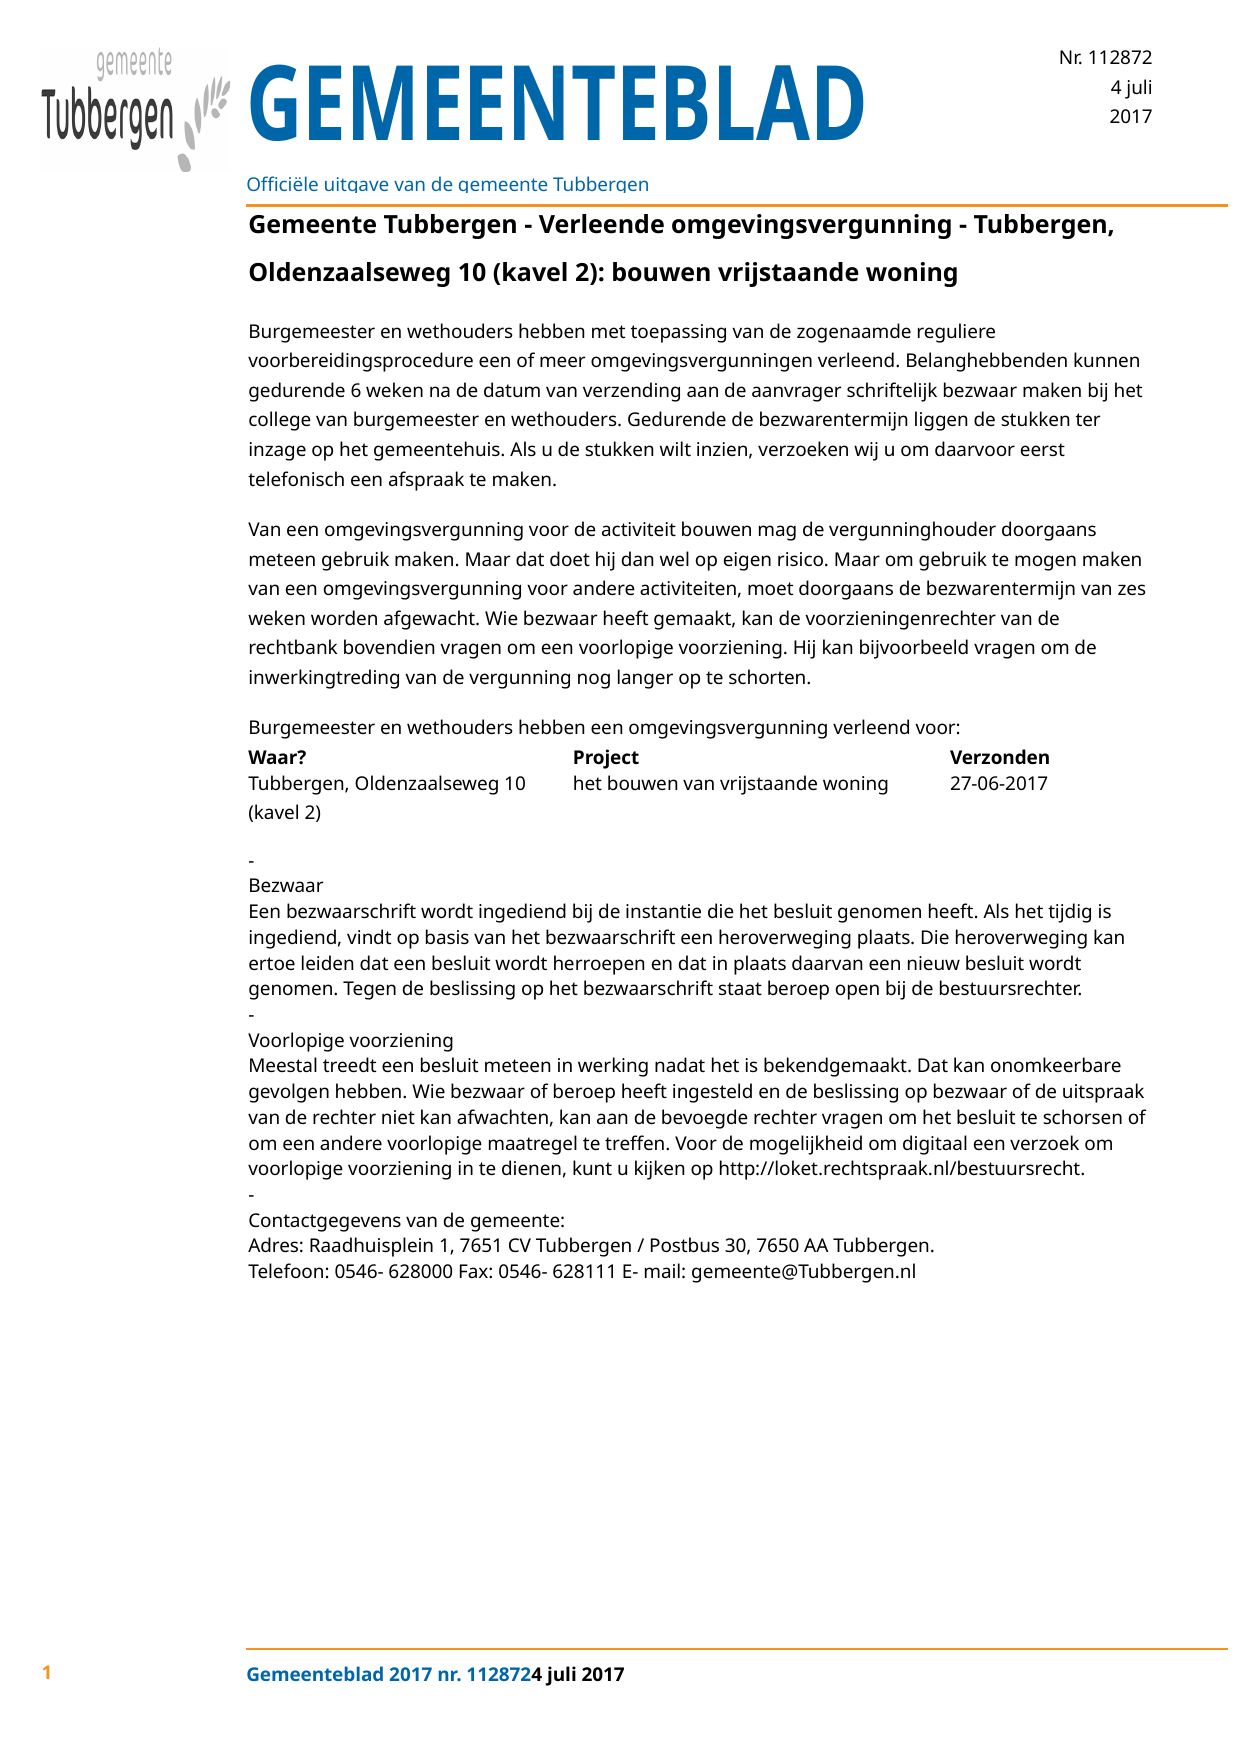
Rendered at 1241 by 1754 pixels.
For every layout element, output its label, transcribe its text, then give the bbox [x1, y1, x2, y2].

table_cell 27-06-2017 [950, 770, 1152, 825]
table_header Verzonden [950, 744, 1152, 770]
table_header Waar? [248, 744, 573, 770]
text Adres: Raadhuisplein 1, 7651 CV Tubbergen / Postbus 30, 7650 AA Tubbergen. [248, 1233, 1152, 1258]
text Bezwaar [248, 872, 1152, 898]
text Burgemeester en wethouders hebben een omgevingsvergunning verleend voor: [248, 714, 1152, 740]
text Voorlopige voorziening [248, 1027, 1152, 1053]
table_cell het bouwen van vrijstaande woning [573, 770, 950, 825]
text - [248, 1001, 1152, 1027]
table_cell Tubbergen, Oldenzaalseweg 10 (kavel 2) [248, 770, 573, 825]
text Meestal treedt een besluit meteen in werking nadat het is bekendgemaakt. Dat kan onomkeerbare gevolgen hebben. Wie bezwaar of beroep heeft ingesteld en de beslissing op bezwaar of de uitspraak van de rechter niet kan afwachten, kan aan de bevoegde rechter vragen om het besluit te schorsen of om een andere voorlopige maatregel te treffen. Voor de mogelijkheid om digitaal een verzoek om voorlopige voorziening in te dienen, kunt u kijken op http://loket.rechtspraak.nl/bestuursrecht. [248, 1053, 1152, 1181]
text Van een omgevingsvergunning voor de activiteit bouwen mag de vergunninghouder doorgaans meteen gebruik maken. Maar dat doet hij dan wel op eigen risico. Maar om gebruik te mogen maken van een omgevingsvergunning voor andere activiteiten, moet doorgaans de bezwarentermijn van zes weken worden afgewacht. Wie bezwaar heeft gemaakt, kan de voorzieningenrechter van de rechtbank bovendien vragen om een voorlopige voorziening. Hij kan bijvoorbeeld vragen om de inwerkingtreding van de vergunning nog langer op te schorten. [248, 516, 1152, 690]
table_header Project [573, 744, 950, 770]
text Contactgegevens van de gemeente: [248, 1207, 1152, 1233]
text Een bezwaarschrift wordt ingediend bij de instantie die het besluit genomen heeft. Als het tijdig is ingediend, vindt op basis van het bezwaarschrift een heroverweging plaats. Die heroverweging kan ertoe leiden dat een besluit wordt herroepen en dat in plaats daarvan een nieuw besluit wordt genomen. Tegen de beslissing op het bezwaarschrift staat beroep open bij de bestuursrechter. [248, 898, 1152, 1001]
text Gemeente Tubbergen - Verleende omgevingsvergunning - Tubbergen, Oldenzaalseweg 10 (kavel 2): bouwen vrijstaande woning [248, 207, 1152, 288]
picture [41, 47, 231, 172]
text Telefoon: 0546- 628000 Fax: 0546- 628111 E- mail: gemeente@Tubbergen.nl [248, 1258, 1152, 1284]
text - [248, 847, 1152, 872]
text Burgemeester en wethouders hebben met toepassing van de zogenaamde reguliere voorbereidingsprocedure een of meer omgevingsvergunningen verleend. Belanghebbenden kunnen gedurende 6 weken na de datum van verzending aan de aanvrager schriftelijk bezwaar maken bij het college van burgemeester en wethouders. Gedurende de bezwarentermijn liggen de stukken ter inzage op het gemeentehuis. Als u de stukken wilt inzien, verzoeken wij u om daarvoor eerst telefonisch een afspraak te maken. [248, 318, 1152, 492]
text - [248, 1181, 1152, 1207]
